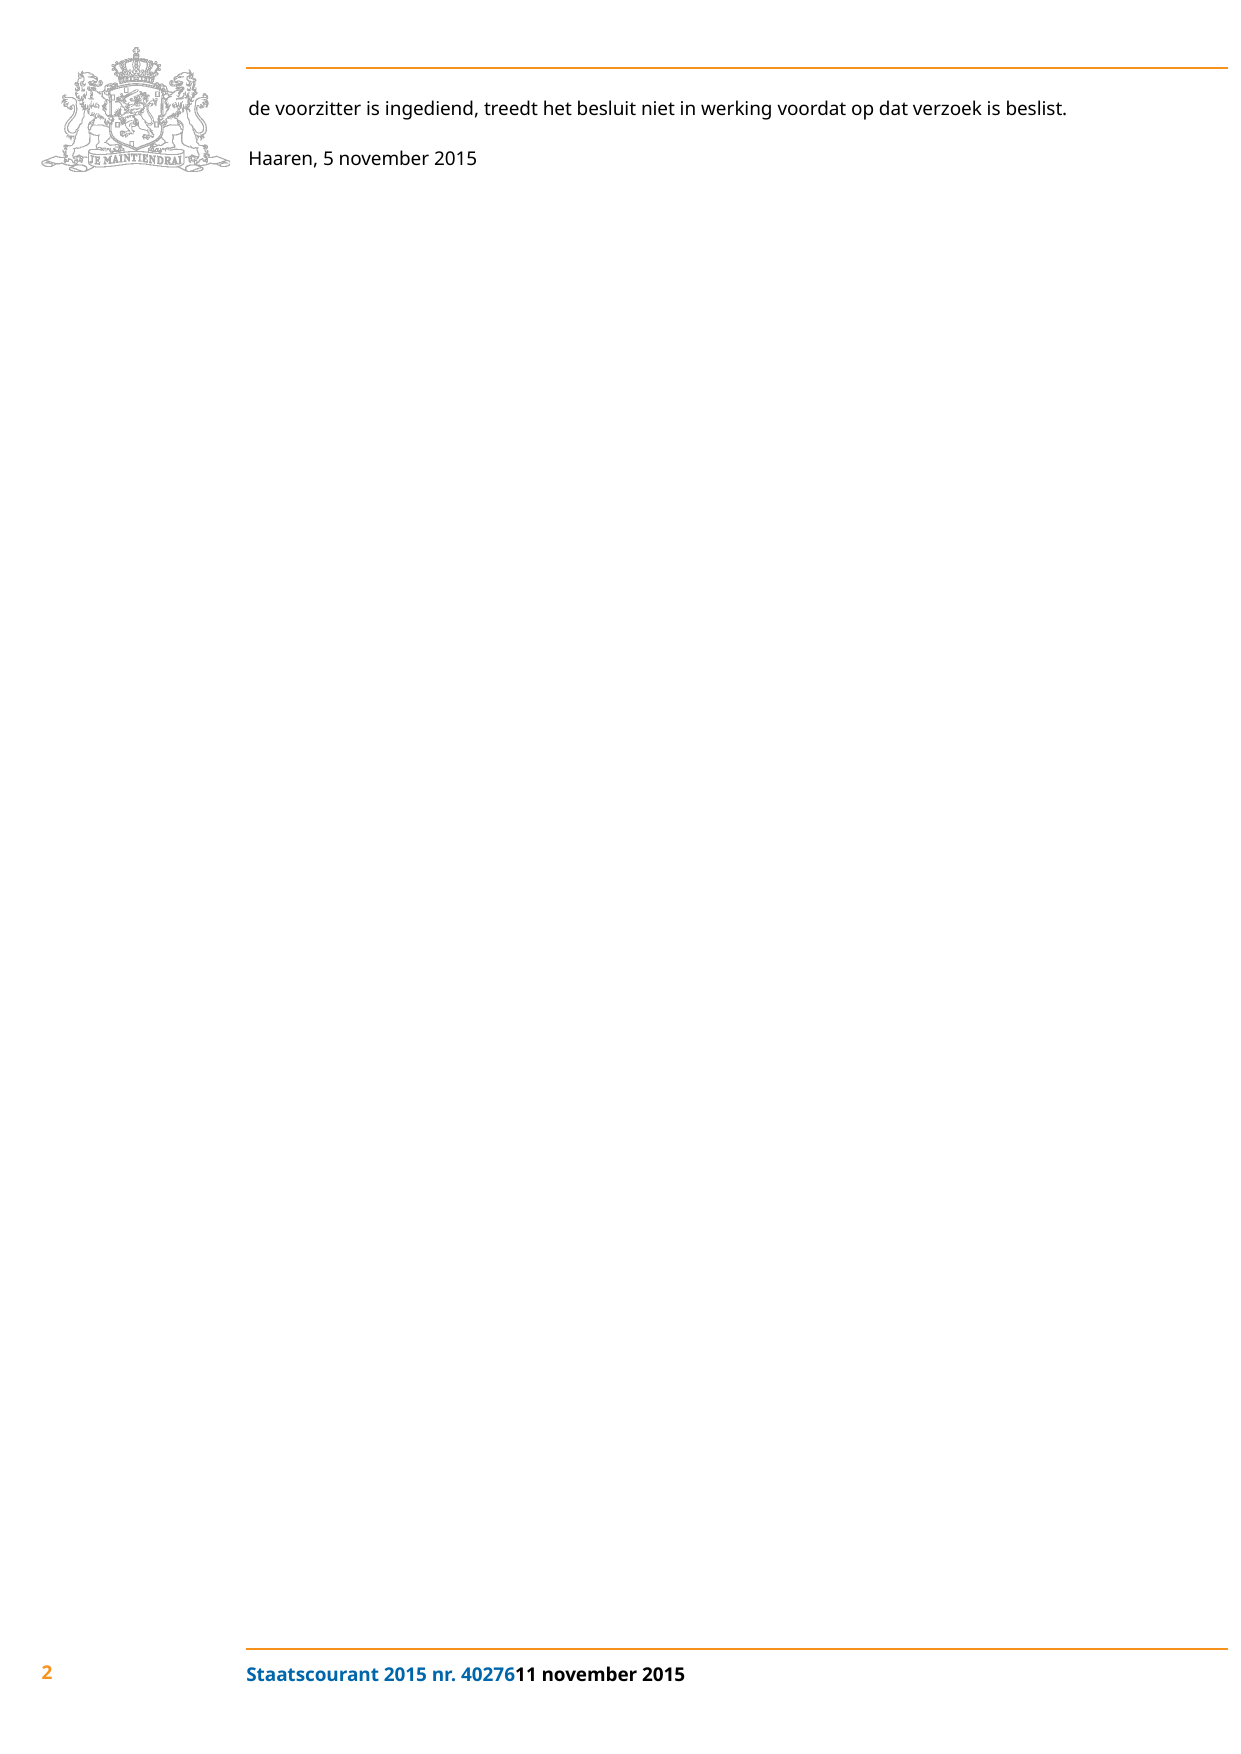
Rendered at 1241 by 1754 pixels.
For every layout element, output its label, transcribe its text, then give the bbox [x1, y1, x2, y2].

text de voorzitter is ingediend, treedt het besluit niet in werking voordat op dat verzoek is beslist. [248, 95, 1152, 121]
picture [41, 47, 231, 172]
text Haaren, 5 november 2015 [248, 145, 1152, 171]
